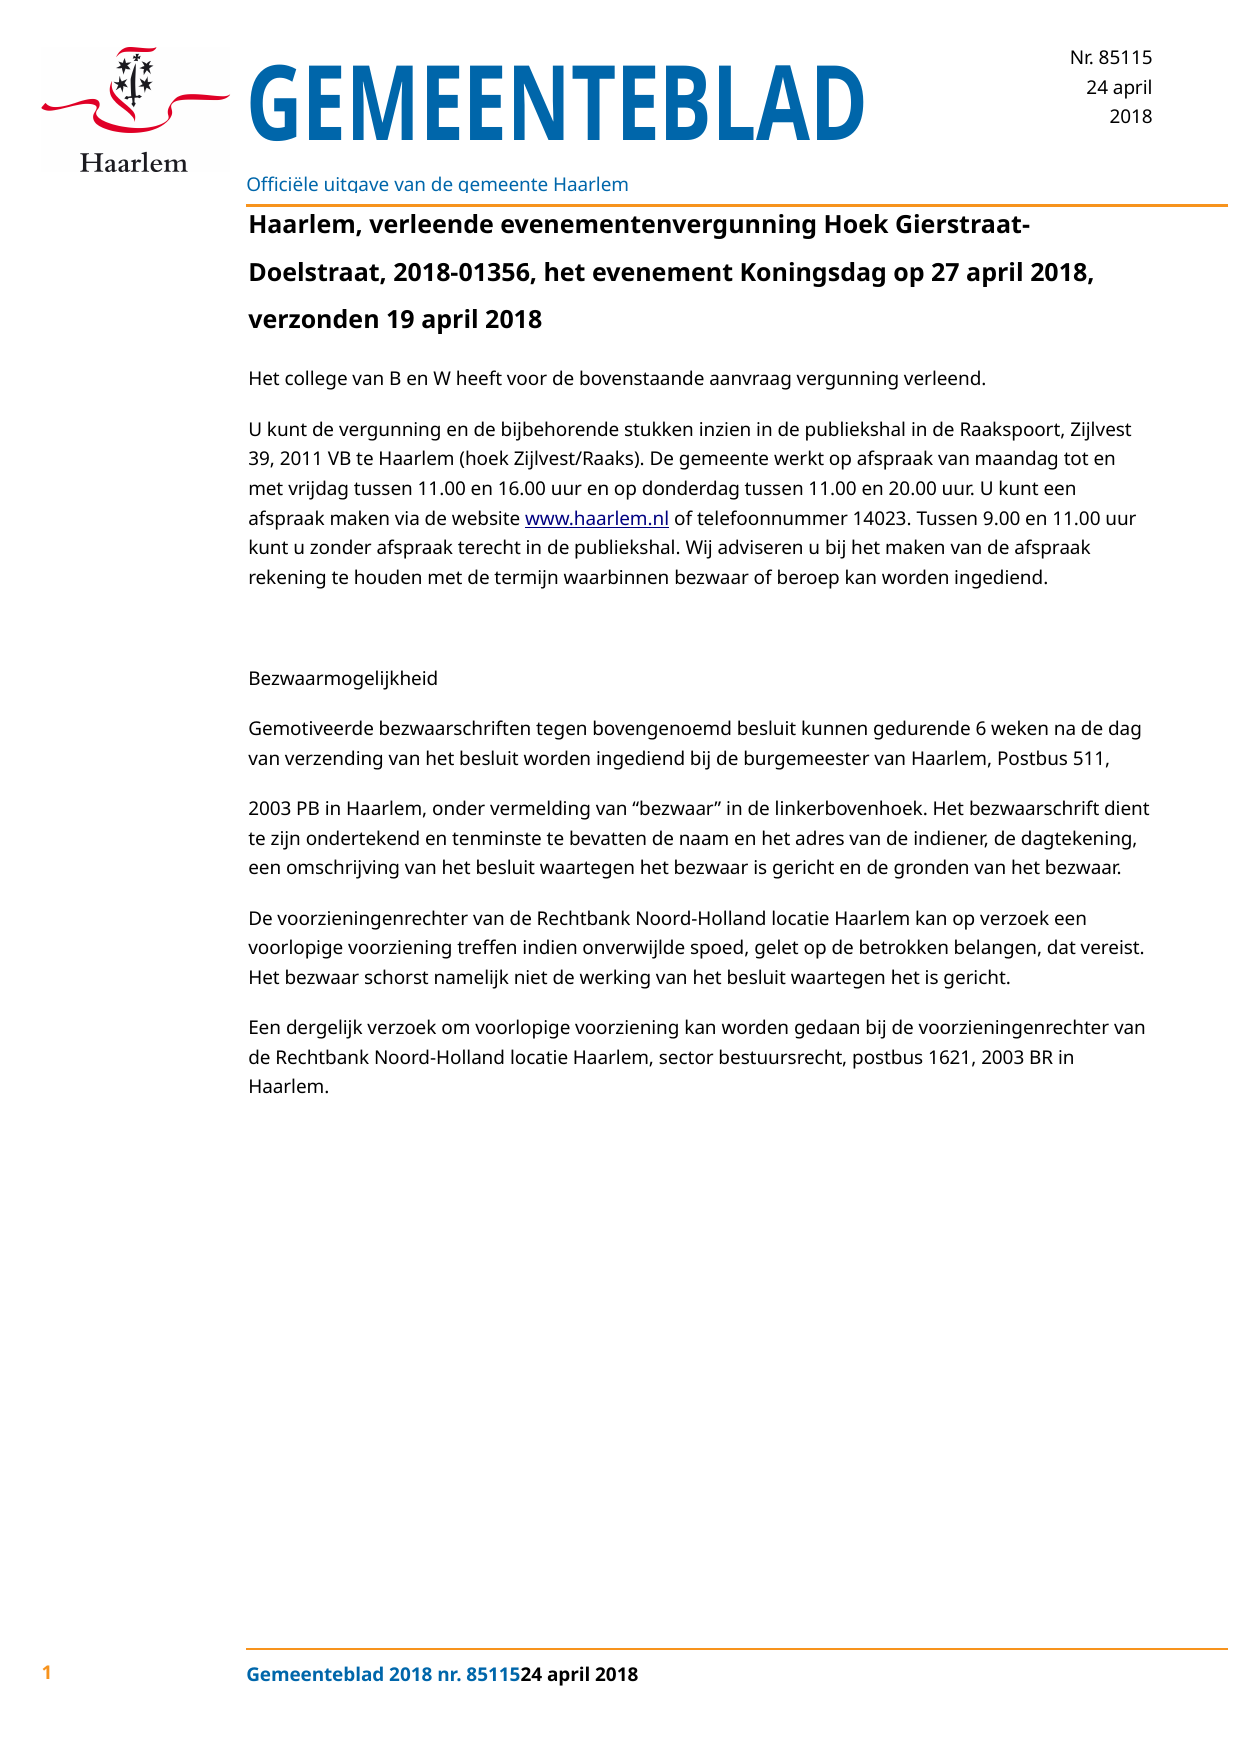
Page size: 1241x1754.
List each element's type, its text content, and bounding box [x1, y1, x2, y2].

text Een dergelijk verzoek om voorlopige voorziening kan worden gedaan bij de voorzieningenrechter van de Rechtbank Noord-Holland locatie Haarlem, sector bestuursrecht, postbus 1621, 2003 BR in Haarlem. [248, 1014, 1152, 1099]
text Haarlem, verleende evenementenvergunning Hoek Gierstraat-Doelstraat, 2018-01356, het evenement Koningsdag op 27 april 2018, verzonden 19 april 2018 [248, 207, 1152, 336]
text 2003 PB in Haarlem, onder vermelding van “bezwaar” in de linkerbovenhoek. Het bezwaarschrift dient te zijn ondertekend en tenminste te bevatten de naam en het adres van de indiener, de dagtekening, een omschrijving van het besluit waartegen het bezwaar is gericht en de gronden van het bezwaar. [248, 795, 1152, 880]
text Bezwaarmogelijkheid [248, 665, 1152, 690]
picture [41, 47, 231, 172]
text Gemotiveerde bezwaarschriften tegen bovengenoemd besluit kunnen gedurende 6 weken na de dag van verzending van het besluit worden ingediend bij de burgemeester van Haarlem, Postbus 511, [248, 715, 1152, 770]
text Het college van B en W heeft voor de bovenstaande aanvraag vergunning verleend. [248, 366, 1152, 391]
text U kunt de vergunning en de bijbehorende stukken inzien in de publiekshal in de Raakspoort, Zijlvest 39, 2011 VB te Haarlem (hoek Zijlvest/Raaks). De gemeente werkt op afspraak van maandag tot en met vrijdag tussen 11.00 en 16.00 uur en op donderdag tussen 11.00 en 20.00 uur. U kunt een afspraak maken via de website www.haarlem.nl of telefoonnummer 14023. Tussen 9.00 en 11.00 uur kunt u zonder afspraak terecht in de publiekshal. Wij adviseren u bij het maken van de afspraak rekening te houden met de termijn waarbinnen bezwaar of beroep kan worden ingediend. [248, 416, 1152, 589]
text De voorzieningenrechter van de Rechtbank Noord-Holland locatie Haarlem kan op verzoek een voorlopige voorziening treffen indien onverwijlde spoed, gelet op de betrokken belangen, dat vereist. Het bezwaar schorst namelijk niet de werking van het besluit waartegen het is gericht. [248, 905, 1152, 989]
